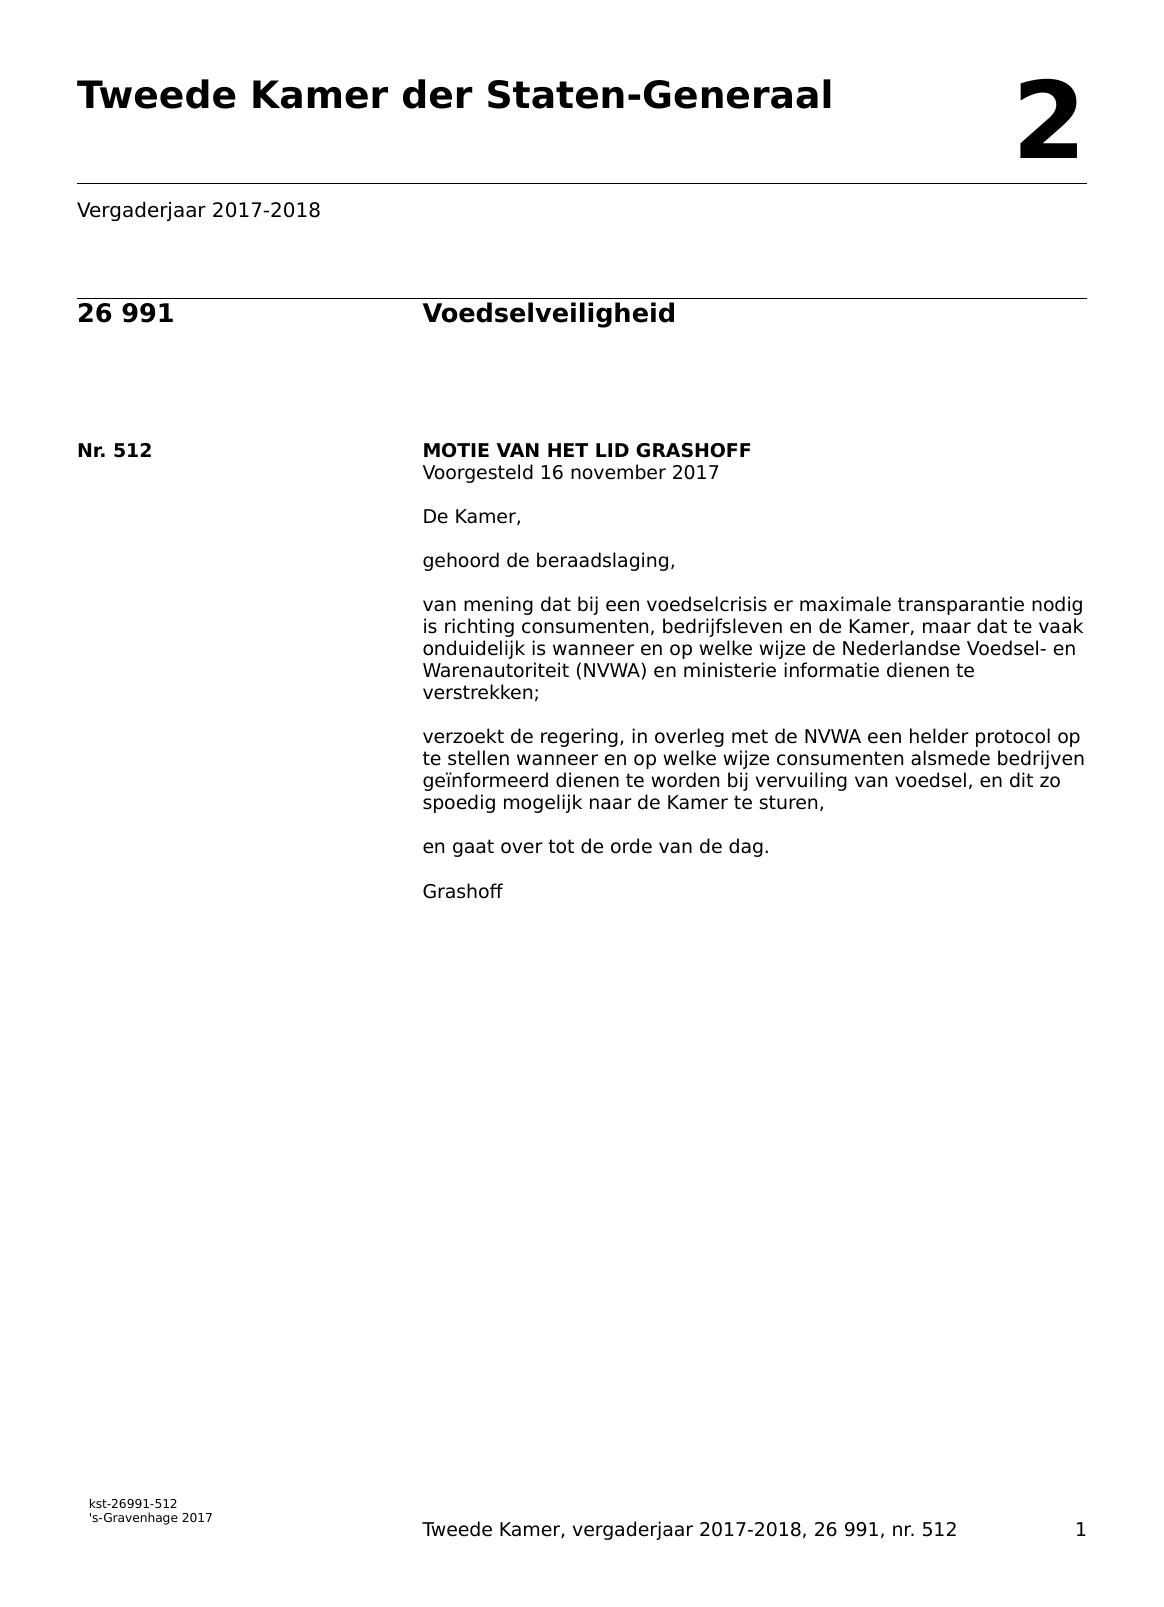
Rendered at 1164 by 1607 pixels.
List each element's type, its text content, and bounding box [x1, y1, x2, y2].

text 's-Gravenhage 2017 [88, 1511, 323, 1525]
text verzoekt de regering, in overleg met de NVWA een helder protocol op te stellen wanneer en op welke wijze consumenten alsmede bedrijven geïnformeerd dienen te worden bij vervuiling van voedsel, en dit zo spoedig mogelijk naar de Kamer te sturen, [422, 726, 1087, 814]
text Grashoff [422, 881, 1087, 902]
text gehoord de beraadslaging, [422, 550, 1087, 572]
text en gaat over tot de orde van de dag. [422, 836, 1087, 858]
text kst-26991-512 [88, 1497, 323, 1511]
subtitle Nr. 512 MOTIE VAN HET LID GRASHOFF [77, 440, 1087, 462]
table_cell Vergaderjaar 2017-2018 [77, 184, 1087, 298]
subtitle 26 991 Voedselveiligheid [77, 299, 1087, 329]
table_header Tweede Kamer der Staten-Generaal [77, 59, 886, 183]
text Voorgesteld 16 november 2017 [422, 462, 1087, 484]
table_header 2 [886, 59, 1087, 183]
text van mening dat bij een voedselcrisis er maximale transparantie nodig is richting consumenten, bedrijfsleven en de Kamer, maar dat te vaak onduidelijk is wanneer en op welke wijze de Nederlandse Voedsel- en Warenautoriteit (NVWA) en ministerie informatie dienen te verstrekken; [422, 594, 1087, 704]
text De Kamer, [422, 506, 1087, 528]
